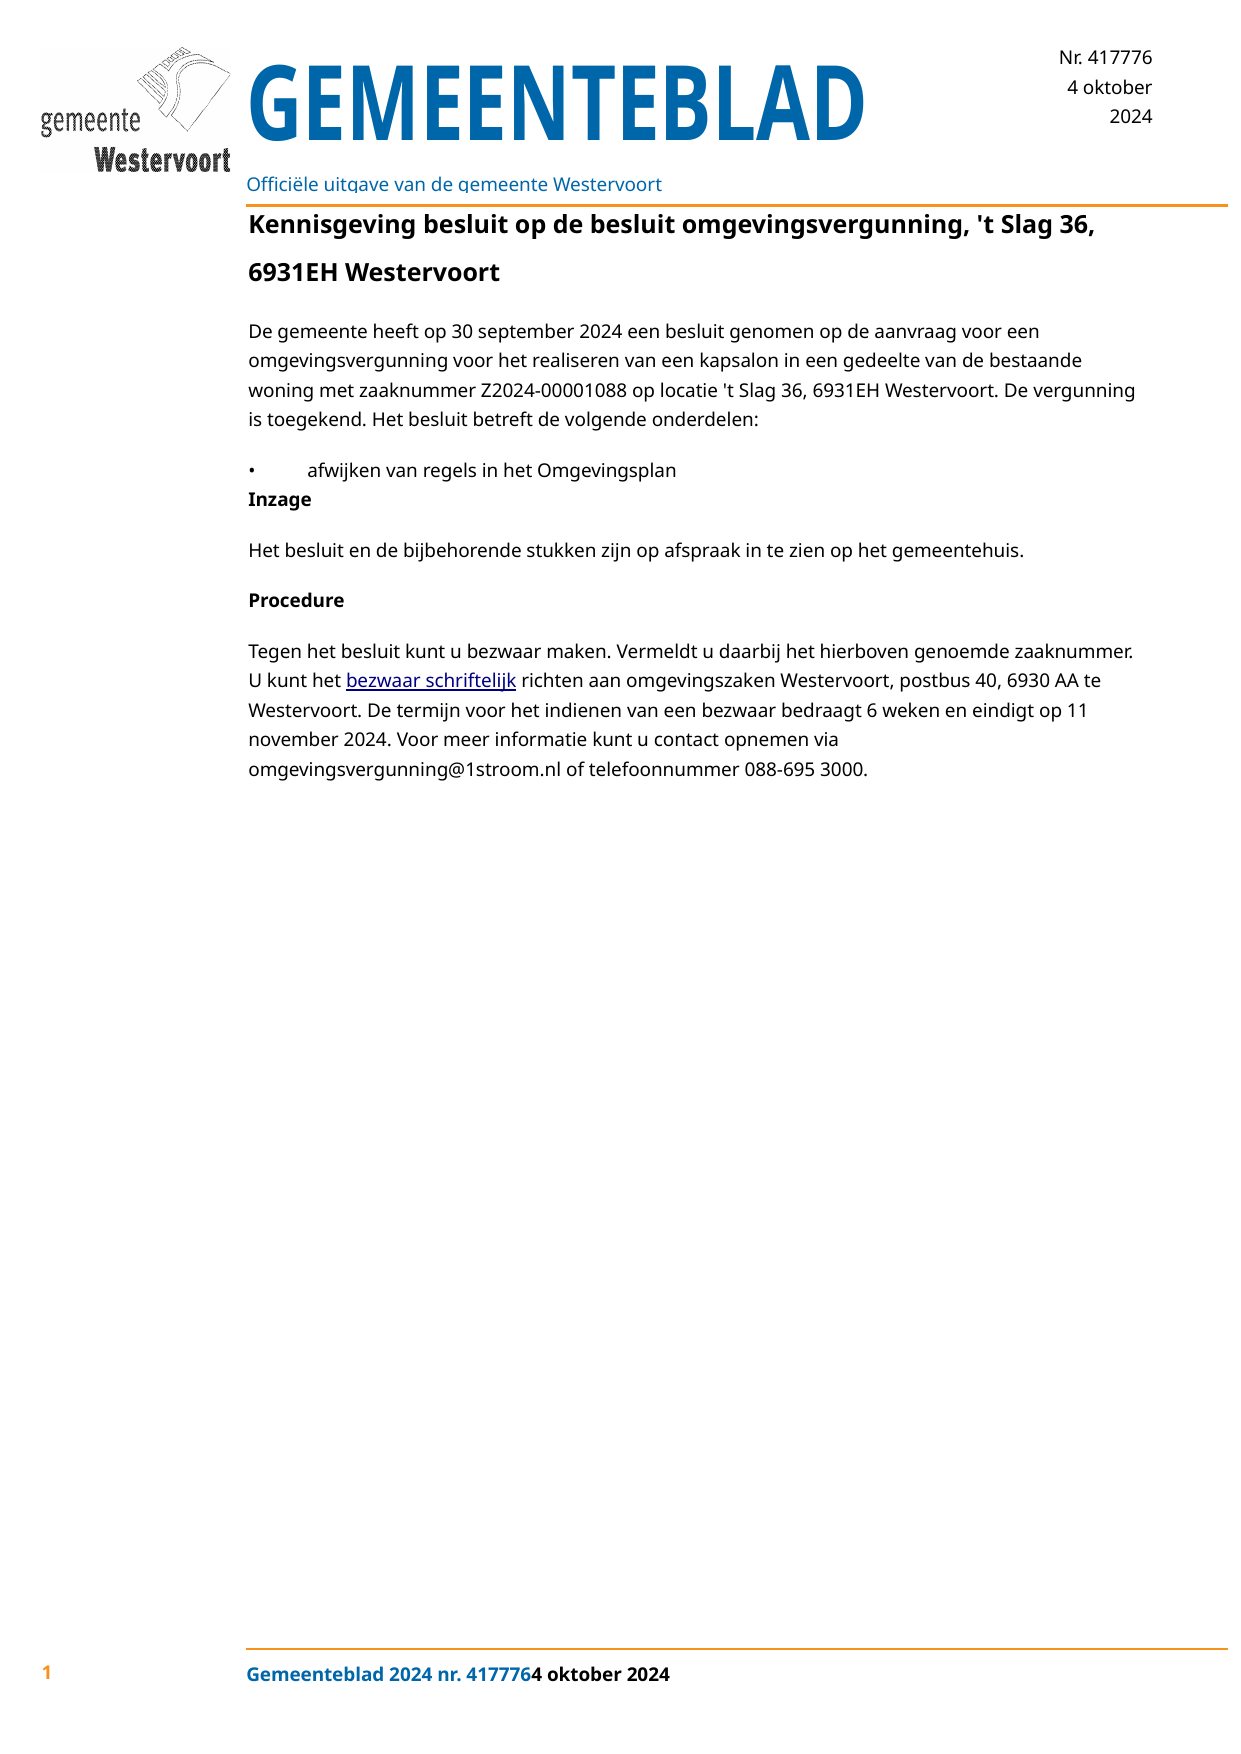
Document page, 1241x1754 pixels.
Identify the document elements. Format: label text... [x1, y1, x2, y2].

text Procedure [248, 587, 1152, 613]
text Inzage [248, 487, 1152, 512]
text De gemeente heeft op 30 september 2024 een besluit genomen op de aanvraag voor een omgevingsvergunning voor het realiseren van een kapsalon in een gedeelte van de bestaande woning met zaaknummer Z2024-00001088 op locatie 't Slag 36, 6931EH Westervoort. De vergunning is toegekend. Het besluit betreft de volgende onderdelen: [248, 318, 1152, 432]
picture [41, 47, 231, 172]
text Het besluit en de bijbehorende stukken zijn op afspraak in te zien op het gemeentehuis. [248, 537, 1152, 563]
list afwijken van regels in het Omgevingsplan [248, 457, 1152, 483]
text Kennisgeving besluit op de besluit omgevingsvergunning, 't Slag 36, 6931EH Westervoort [248, 207, 1152, 288]
text Tegen het besluit kunt u bezwaar maken. Vermeldt u daarbij het hierboven genoemde zaaknummer. U kunt het bezwaar schriftelijk richten aan omgevingszaken Westervoort, postbus 40, 6930 AA te Westervoort. De termijn voor het indienen van een bezwaar bedraagt 6 weken en eindigt op 11 november 2024. Voor meer informatie kunt u contact opnemen via omgevingsvergunning@1stroom.nl of telefoonnummer 088-695 3000. [248, 638, 1152, 782]
